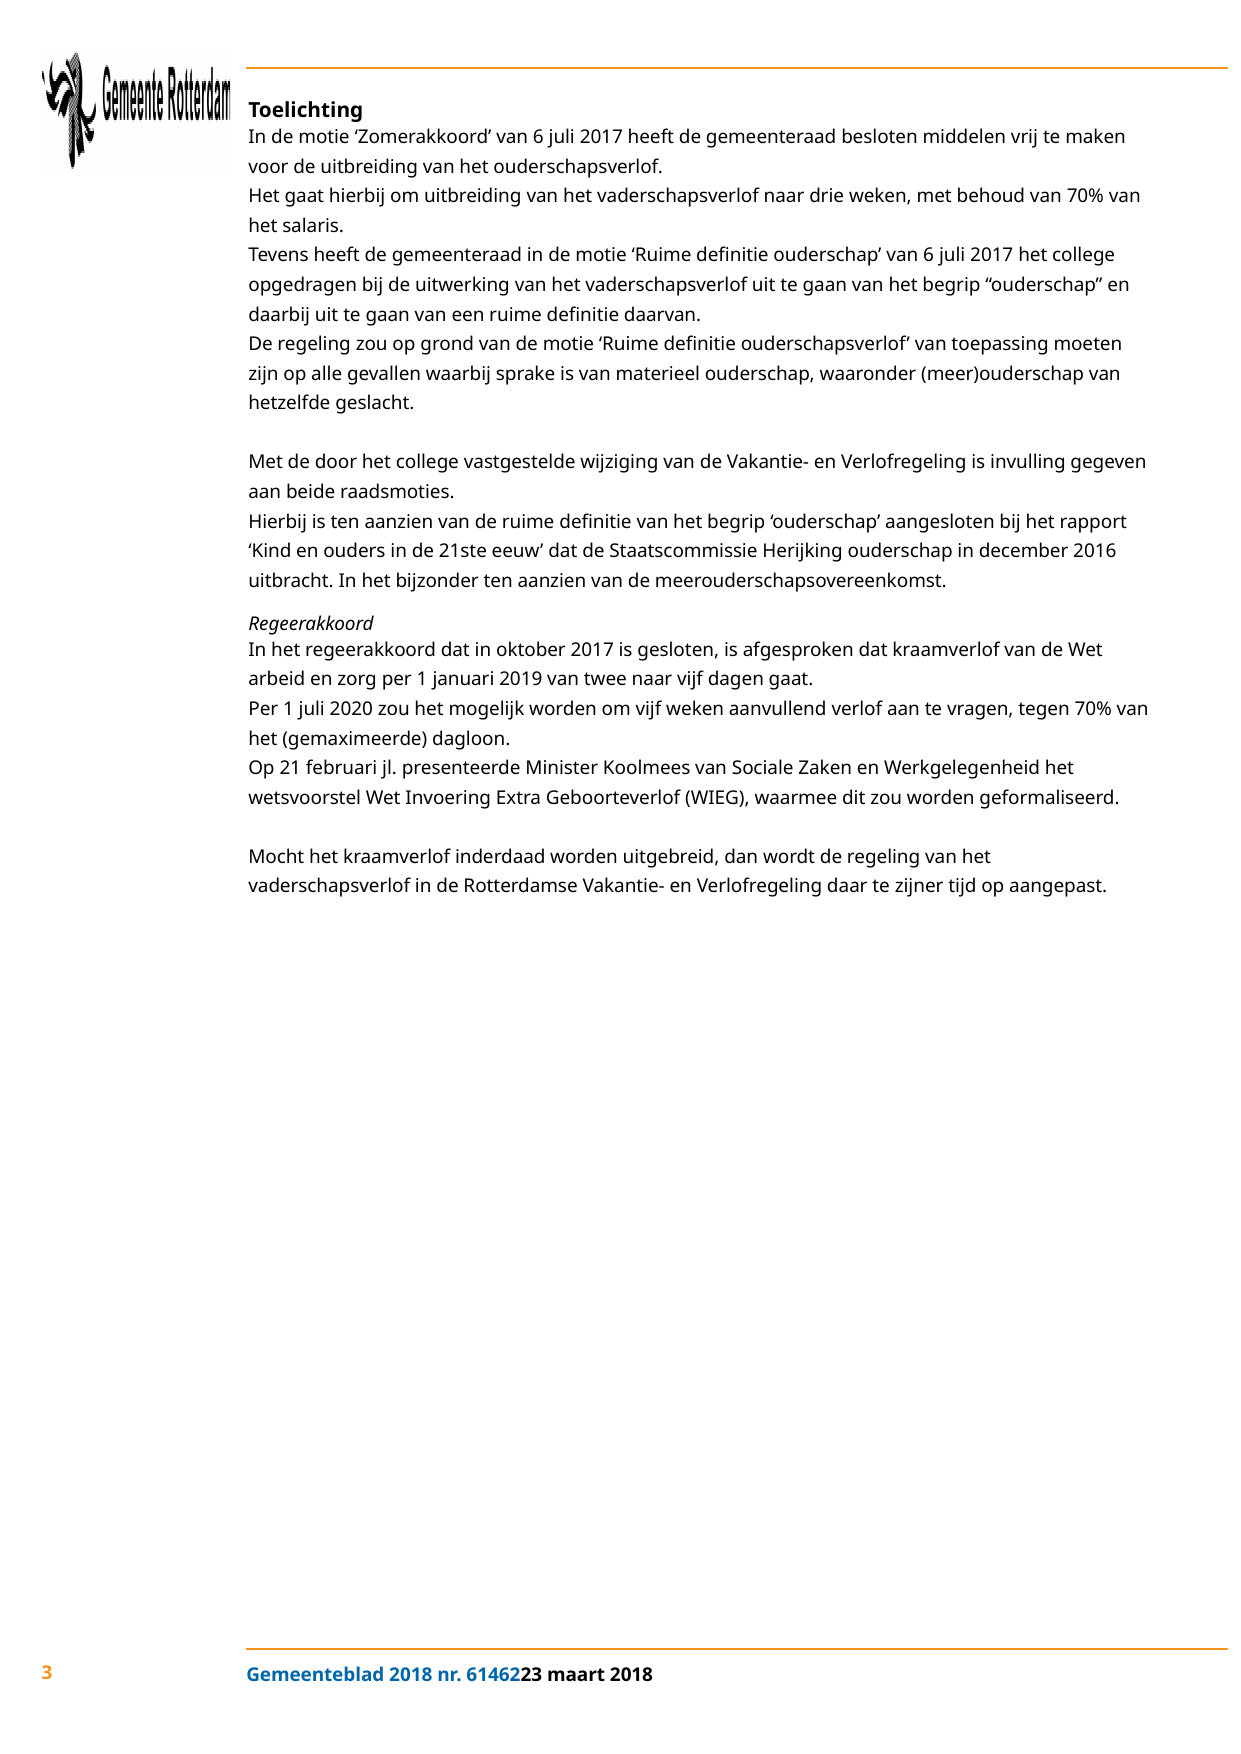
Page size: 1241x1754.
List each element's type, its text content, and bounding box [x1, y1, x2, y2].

text De regeling zou op grond van de motie ‘Ruime definitie ouderschapsverlof’ van toepassing moeten zijn op alle gevallen waarbij sprake is van materieel ouderschap, waaronder (meer)ouderschap van hetzelfde geslacht. [248, 330, 1152, 415]
text Per 1 juli 2020 zou het mogelijk worden om vijf weken aanvullend verlof aan te vragen, tegen 70% van het (gemaximeerde) dagloon. [248, 695, 1152, 750]
text In de motie ‘Zomerakkoord’ van 6 juli 2017 heeft de gemeenteraad besloten middelen vrij te maken voor de uitbreiding van het ouderschapsverlof. [248, 123, 1152, 179]
text In het regeerakkoord dat in oktober 2017 is gesloten, is afgesproken dat kraamverlof van de Wet arbeid en zorg per 1 januari 2019 van twee naar vijf dagen gaat. [248, 636, 1152, 691]
text Op 21 februari jl. presenteerde Minister Koolmees van Sociale Zaken en Werkgelegenheid het wetsvoorstel Wet Invoering Extra Geboorteverlof (WIEG), waarmee dit zou worden geformaliseerd. [248, 754, 1152, 809]
text Tevens heeft de gemeenteraad in de motie ‘Ruime definitie ouderschap’ van 6 juli 2017 het college opgedragen bij de uitwerking van het vaderschapsverlof uit te gaan van het begrip “ouderschap” en daarbij uit te gaan van een ruime definitie daarvan. [248, 242, 1152, 327]
text Mocht het kraamverlof inderdaad worden uitgebreid, dan wordt de regeling van het vaderschapsverlof in de Rotterdamse Vakantie- en Verlofregeling daar te zijner tijd op aangepast. [248, 843, 1152, 898]
text Het gaat hierbij om uitbreiding van het vaderschapsverlof naar drie weken, met behoud van 70% van het salaris. [248, 182, 1152, 238]
text Regeerakkoord [248, 610, 1152, 636]
text Toelichting [248, 95, 1152, 123]
text Met de door het college vastgestelde wijziging van de Vakantie- en Verlofregeling is invulling gegeven aan beide raadsmoties. [248, 449, 1152, 504]
picture [41, 47, 231, 172]
text Hierbij is ten aanzien van de ruime definitie van het begrip ‘ouderschap’ aangesloten bij het rapport ‘Kind en ouders in de 21ste eeuw’ dat de Staatscommissie Herijking ouderschap in december 2016 uitbracht. In het bijzonder ten aanzien van de meerouderschapsovereenkomst. [248, 508, 1152, 593]
